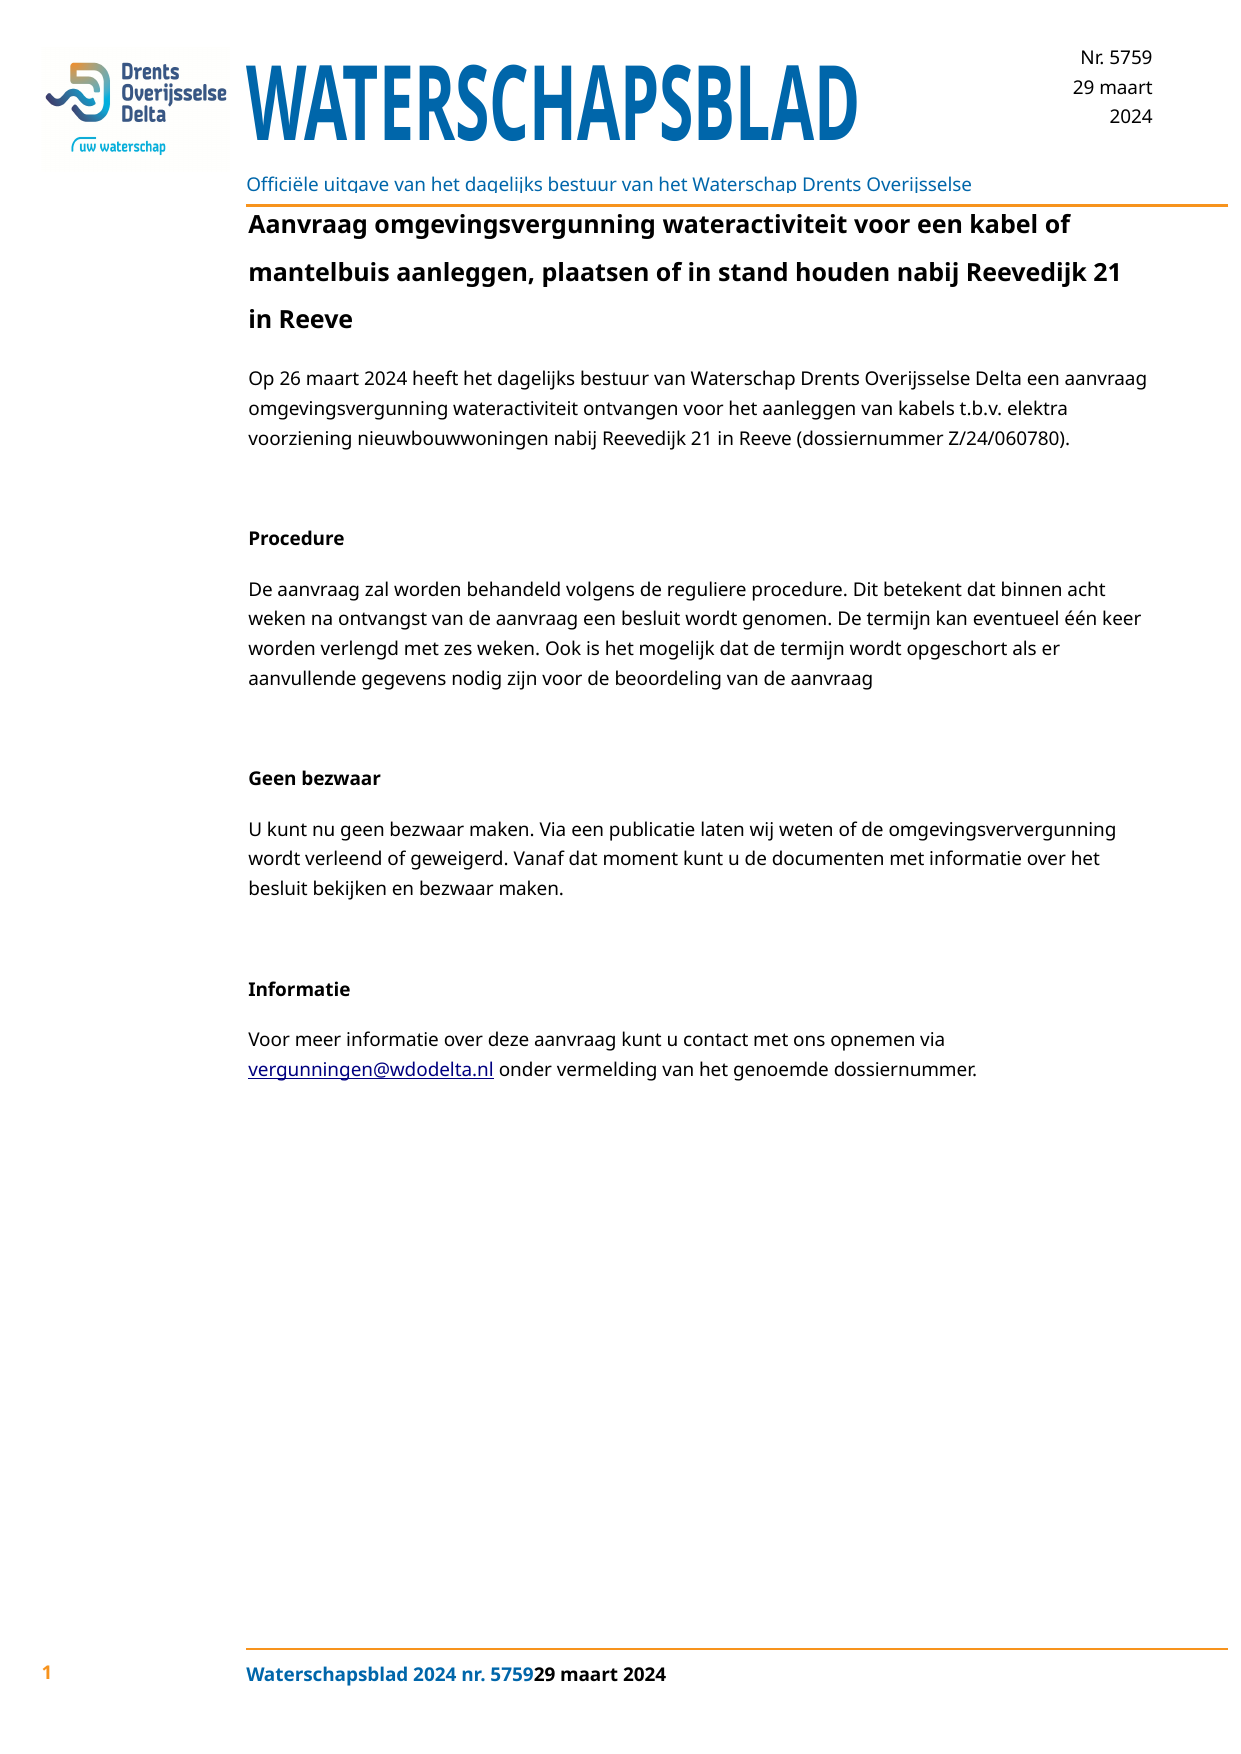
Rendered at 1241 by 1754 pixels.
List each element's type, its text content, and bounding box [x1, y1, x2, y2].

text Op 26 maart 2024 heeft het dagelijks bestuur van Waterschap Drents Overijsselse Delta een aanvraag omgevingsvergunning wateractiviteit ontvangen voor het aanleggen van kabels t.b.v. elektra voorziening nieuwbouwwoningen nabij Reevedijk 21 in Reeve (dossiernummer Z/24/060780). [248, 366, 1152, 450]
picture [41, 47, 231, 172]
text Aanvraag omgevingsvergunning wateractiviteit voor een kabel of mantelbuis aanleggen, plaatsen of in stand houden nabij Reevedijk 21 in Reeve [248, 207, 1152, 336]
text Voor meer informatie over deze aanvraag kunt u contact met ons opnemen via vergunningen@wdodelta.nl onder vermelding van het genoemde dossiernummer. [248, 1026, 1152, 1082]
text U kunt nu geen bezwaar maken. Via een publicatie laten wij weten of de omgevingsververgunning wordt verleend of geweigerd. Vanaf dat moment kunt u de documenten met informatie over het besluit bekijken en bezwaar maken. [248, 816, 1152, 901]
text De aanvraag zal worden behandeld volgens de reguliere procedure. Dit betekent dat binnen acht weken na ontvangst van de aanvraag een besluit wordt genomen. De termijn kan eventueel één keer worden verlengd met zes weken. Ook is het mogelijk dat de termijn wordt opgeschort als er aanvullende gegevens nodig zijn voor de beoordeling van de aanvraag [248, 576, 1152, 690]
text Procedure [248, 526, 1152, 551]
text Geen bezwaar [248, 766, 1152, 791]
text Informatie [248, 976, 1152, 1002]
